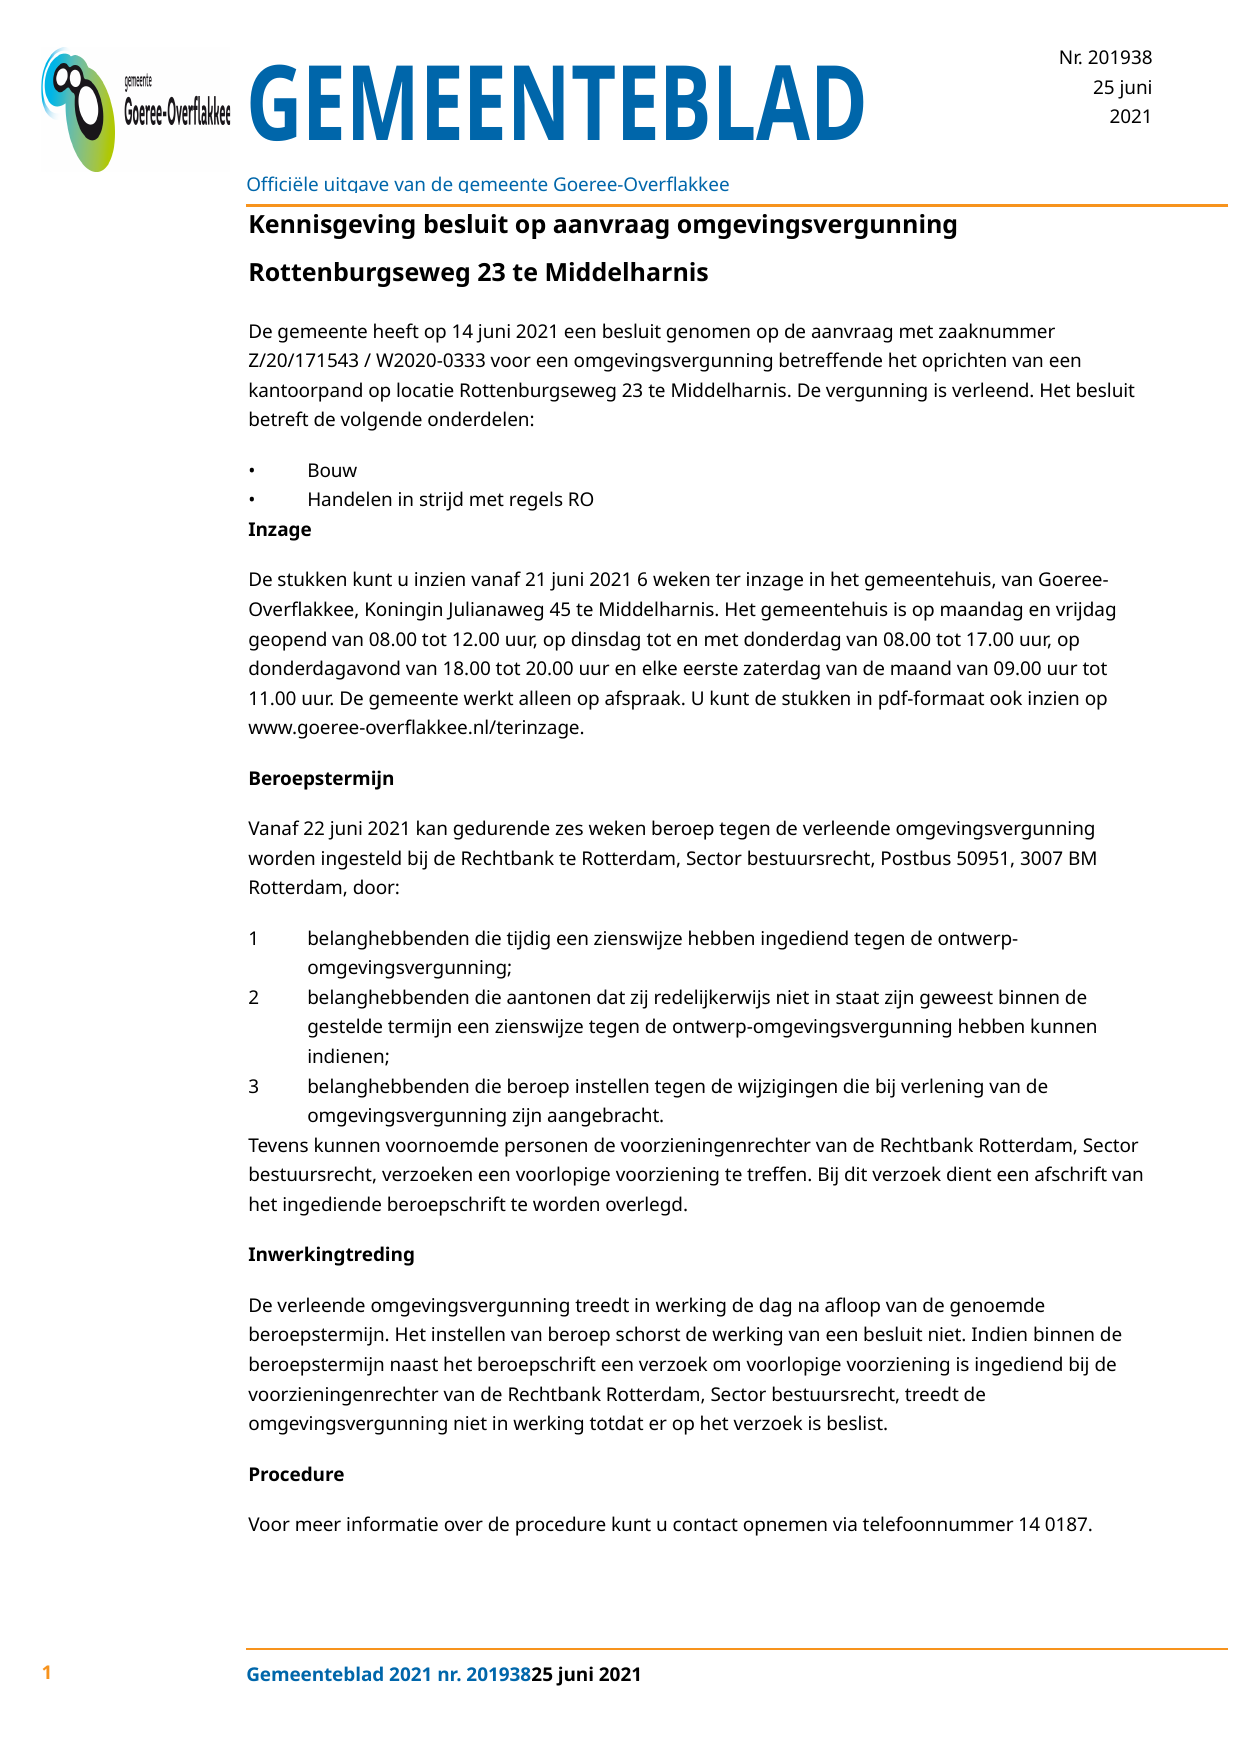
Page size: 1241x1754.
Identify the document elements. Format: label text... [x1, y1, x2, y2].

text Voor meer informatie over de procedure kunt u contact opnemen via telefoonnummer 14 0187. [248, 1511, 1152, 1537]
list belanghebbenden die tijdig een zienswijze hebben ingediend tegen de ontwerp-omgevingsvergunning; [248, 925, 1152, 980]
text De verleende omgevingsvergunning treedt in werking de dag na afloop van de genoemde beroepstermijn. Het instellen van beroep schorst de werking van een besluit niet. Indien binnen de beroepstermijn naast het beroepschrift een verzoek om voorlopige voorziening is ingediend bij de voorzieningenrechter van de Rechtbank Rotterdam, Sector bestuursrecht, treedt de omgevingsvergunning niet in werking totdat er op het verzoek is beslist. [248, 1292, 1152, 1436]
text Procedure [248, 1461, 1152, 1487]
list Bouw [248, 457, 1152, 483]
text Kennisgeving besluit op aanvraag omgevingsvergunning Rottenburgseweg 23 te Middelharnis [248, 207, 1152, 288]
text Inwerkingtreding [248, 1242, 1152, 1267]
picture [41, 47, 231, 172]
list belanghebbenden die beroep instellen tegen de wijzigingen die bij verlening van de omgevingsvergunning zijn aangebracht. [248, 1073, 1152, 1128]
list belanghebbenden die aantonen dat zij redelijkerwijs niet in staat zijn geweest binnen de gestelde termijn een zienswijze tegen de ontwerp-omgevingsvergunning hebben kunnen indienen; [248, 984, 1152, 1069]
text De stukken kunt u inzien vanaf 21 juni 2021 6 weken ter inzage in het gemeentehuis, van Goeree-Overflakkee, Koningin Julianaweg 45 te Middelharnis. Het gemeentehuis is op maandag en vrijdag geopend van 08.00 tot 12.00 uur, op dinsdag tot en met donderdag van 08.00 tot 17.00 uur, op donderdagavond van 18.00 tot 20.00 uur en elke eerste zaterdag van de maand van 09.00 uur tot 11.00 uur. De gemeente werkt alleen op afspraak. U kunt de stukken in pdf-formaat ook inzien op www.goeree-overflakkee.nl/terinzage. [248, 567, 1152, 740]
text Beroepstermijn [248, 765, 1152, 791]
list Handelen in strijd met regels RO [248, 487, 1152, 512]
text De gemeente heeft op 14 juni 2021 een besluit genomen op de aanvraag met zaaknummer Z/20/171543 / W2020-0333 voor een omgevingsvergunning betreffende het oprichten van een kantoorpand op locatie Rottenburgseweg 23 te Middelharnis. De vergunning is verleend. Het besluit betreft de volgende onderdelen: [248, 318, 1152, 432]
text Inzage [248, 516, 1152, 542]
text Vanaf 22 juni 2021 kan gedurende zes weken beroep tegen de verleende omgevingsvergunning worden ingesteld bij de Rechtbank te Rotterdam, Sector bestuursrecht, Postbus 50951, 3007 BM Rotterdam, door: [248, 815, 1152, 900]
text Tevens kunnen voornoemde personen de voorzieningenrechter van de Rechtbank Rotterdam, Sector bestuursrecht, verzoeken een voorlopige voorziening te treffen. Bij dit verzoek dient een afschrift van het ingediende beroepschrift te worden overlegd. [248, 1132, 1152, 1217]
